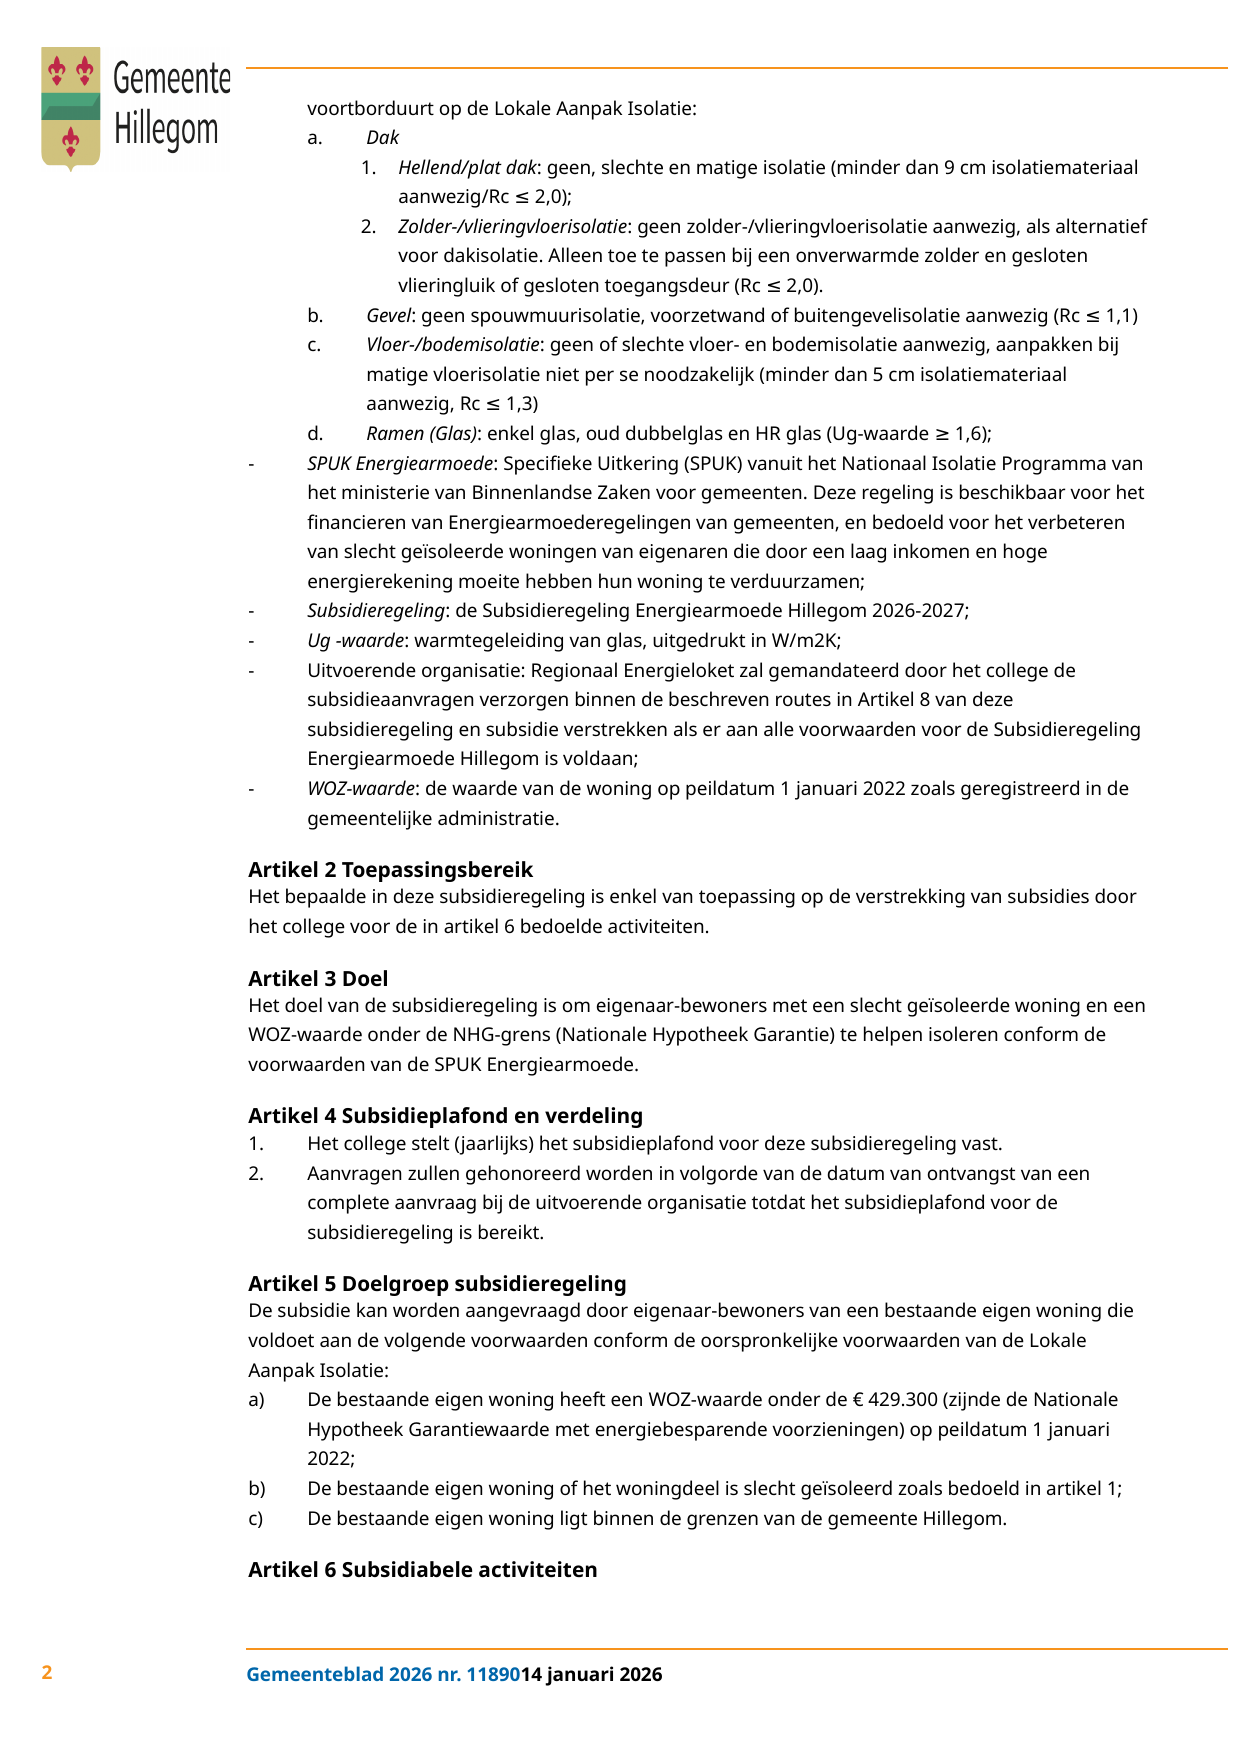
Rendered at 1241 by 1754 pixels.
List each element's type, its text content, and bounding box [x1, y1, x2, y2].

text Artikel 4 Subsidieplafond en verdeling [248, 1102, 1152, 1130]
text Artikel 2 Toepassingsbereik [248, 855, 1152, 884]
list De bestaande eigen woning of het woningdeel is slecht geïsoleerd zoals bedoeld in artikel 1; [248, 1475, 1152, 1501]
text Het bepaalde in deze subsidieregeling is enkel van toepassing op de verstrekking van subsidies door het college voor de in artikel 6 bedoelde activiteiten. [248, 884, 1152, 939]
list Aanvragen zullen gehonoreerd worden in volgorde van de datum van ontvangst van een complete aanvraag bij de uitvoerende organisatie totdat het subsidieplafond voor de subsidieregeling is bereikt. [248, 1160, 1152, 1244]
list Vloer-/bodemisolatie: geen of slechte vloer- en bodemisolatie aanwezig, aanpakken bij matige vloerisolatie niet per se noodzakelijk (minder dan 5 cm isolatiemateriaal aanwezig, Rc ≤ 1,3) [307, 331, 1152, 416]
text Artikel 5 Doelgroep subsidieregeling [248, 1269, 1152, 1298]
list voortborduurt op de Lokale Aanpak Isolatie: [248, 95, 1152, 121]
list Ramen (Glas): enkel glas, oud dubbelglas en HR glas (Ug-waarde ≥ 1,6); [307, 420, 1152, 446]
text Het doel van de subsidieregeling is om eigenaar-bewoners met een slecht geïsoleerde woning en een WOZ-waarde onder de NHG-grens (Nationale Hypotheek Garantie) te helpen isoleren conform de voorwaarden van de SPUK Energiearmoede. [248, 992, 1152, 1077]
picture [41, 47, 231, 172]
list De bestaande eigen woning heeft een WOZ-waarde onder de € 429.300 (zijnde de Nationale Hypotheek Garantiewaarde met energiebesparende voorzieningen) op peildatum 1 januari 2022; [248, 1386, 1152, 1471]
list Dak [307, 124, 1152, 150]
list Uitvoerende organisatie: Regionaal Energieloket zal gemandateerd door het college de subsidieaanvragen verzorgen binnen de beschreven routes in Artikel 8 van deze subsidieregeling en subsidie verstrekken als er aan alle voorwaarden voor de Subsidieregeling Energiearmoede Hillegom is voldaan; [248, 657, 1152, 771]
list Zolder-/vlieringvloerisolatie: geen zolder-/vlieringvloerisolatie aanwezig, als alternatief voor dakisolatie. Alleen toe te passen bij een onverwarmde zolder en gesloten vlieringluik of gesloten toegangsdeur (Rc ≤ 2,0). [361, 213, 1152, 298]
text De subsidie kan worden aangevraagd door eigenaar-bewoners van een bestaande eigen woning die voldoet aan de volgende voorwaarden conform de oorspronkelijke voorwaarden van de Lokale Aanpak Isolatie: [248, 1298, 1152, 1383]
list Het college stelt (jaarlijks) het subsidieplafond voor deze subsidieregeling vast. [248, 1130, 1152, 1156]
list Gevel: geen spouwmuurisolatie, voorzetwand of buitengevelisolatie aanwezig (Rc ≤ 1,1) [307, 302, 1152, 328]
list Subsidieregeling: de Subsidieregeling Energiearmoede Hillegom 2026-2027; [248, 598, 1152, 623]
list WOZ-waarde: de waarde van de woning op peildatum 1 januari 2022 zoals geregistreerd in de gemeentelijke administratie. [248, 775, 1152, 831]
text Artikel 3 Doel [248, 964, 1152, 992]
list Ug -waarde: warmtegeleiding van glas, uitgedrukt in W/m2K; [248, 627, 1152, 653]
text Artikel 6 Subsidiabele activiteiten [248, 1555, 1152, 1584]
list Hellend/plat dak: geen, slechte en matige isolatie (minder dan 9 cm isolatiemateriaal aanwezig/Rc ≤ 2,0); [361, 154, 1152, 209]
list De bestaande eigen woning ligt binnen de grenzen van de gemeente Hillegom. [248, 1505, 1152, 1531]
list SPUK Energiearmoede: Specifieke Uitkering (SPUK) vanuit het Nationaal Isolatie Programma van het ministerie van Binnenlandse Zaken voor gemeenten. Deze regeling is beschikbaar voor het financieren van Energiearmoederegelingen van gemeenten, en bedoeld voor het verbeteren van slecht geïsoleerde woningen van eigenaren die door een laag inkomen en hoge energierekening moeite hebben hun woning te verduurzamen; [248, 450, 1152, 594]
